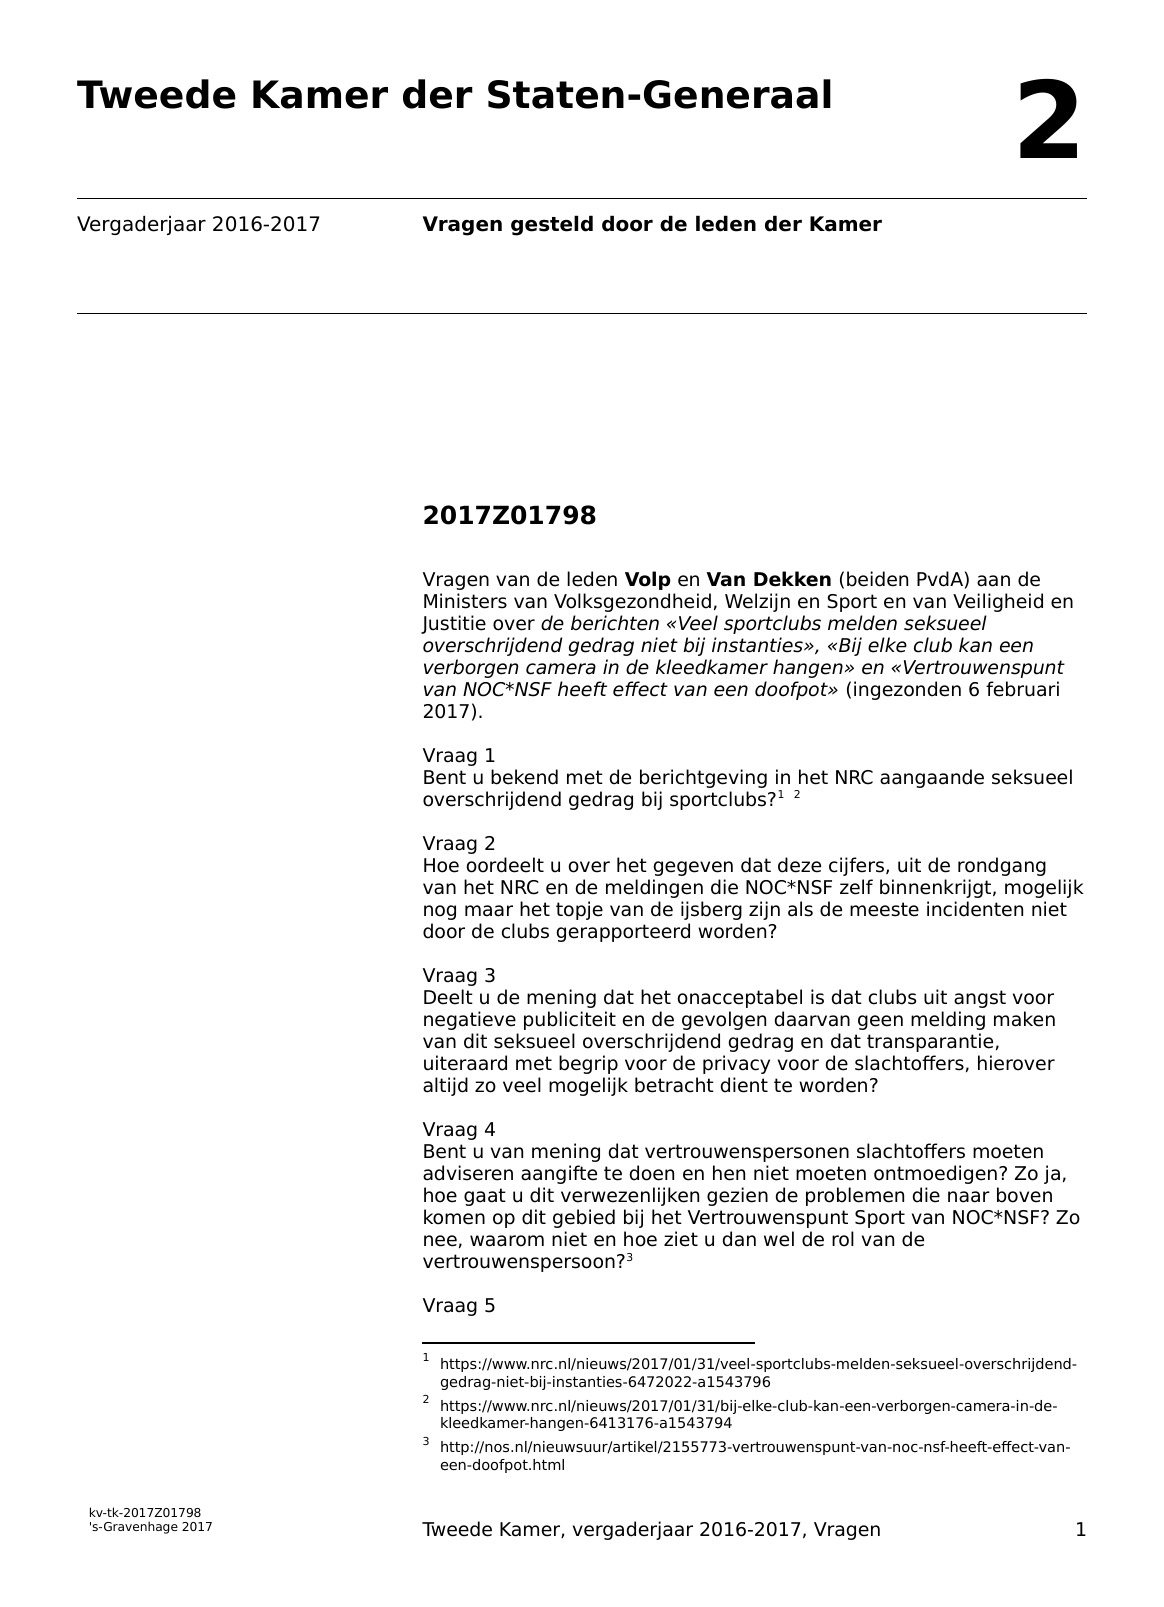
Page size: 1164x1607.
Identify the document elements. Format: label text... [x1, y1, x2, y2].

text Bent u van mening dat vertrouwenspersonen slachtoffers moeten adviseren aangifte te doen en hen niet moeten ontmoedigen? Zo ja, hoe gaat u dit verwezenlijken gezien de problemen die naar boven komen op dit gebied bij het Vertrouwenspunt Sport van NOC*NSF? Zo nee, waarom niet en hoe ziet u dan wel de rol van de vertrouwenspersoon? [422, 1141, 1087, 1273]
text http://nos.nl/nieuwsuur/artikel/2155773-vertrouwenspunt-van-noc-nsf-heeft-effect-van-een-doofpot.html [422, 1435, 1087, 1474]
text Vraag 1 [422, 745, 1087, 767]
text Bent u bekend met de berichtgeving in het NRC aangaande seksueel overschrijdend gedrag bij sportclubs? [422, 767, 1087, 811]
text https://www.nrc.nl/nieuws/2017/01/31/veel-sportclubs-melden-seksueel-overschrijdend-gedrag-niet-bij-instanties-6472022-a1543796 [422, 1352, 1087, 1391]
table_header 2 [886, 59, 1087, 198]
text 2017Z01798 [422, 501, 1087, 531]
text Deelt u de mening dat het onacceptabel is dat clubs uit angst voor negatieve publiciteit en de gevolgen daarvan geen melding maken van dit seksueel overschrijdend gedrag en dat transparantie, uiteraard met begrip voor de privacy voor de slachtoffers, hierover altijd zo veel mogelijk betracht dient te worden? [422, 987, 1087, 1097]
text Hoe oordeelt u over het gegeven dat deze cijfers, uit de rondgang van het NRC en de meldingen die NOC*NSF zelf binnenkrijgt, mogelijk nog maar het topje van de ijsberg zijn als de meeste incidenten niet door de clubs gerapporteerd worden? [422, 855, 1087, 943]
text Vraag 3 [422, 965, 1087, 987]
text 's-Gravenhage 2017 [88, 1520, 323, 1534]
text Vraag 4 [422, 1119, 1087, 1141]
text https://www.nrc.nl/nieuws/2017/01/31/bij-elke-club-kan-een-verborgen-camera-in-de-kleedkamer-hangen-6413176-a1543794 [422, 1393, 1087, 1432]
table_cell Vergaderjaar 2016-2017 [77, 199, 422, 313]
table_cell Vragen gesteld door de leden der Kamer [422, 199, 1087, 313]
text Vraag 2 [422, 833, 1087, 855]
text Vraag 5 [422, 1295, 1087, 1317]
text kv-tk-2017Z01798 [88, 1506, 323, 1520]
table_header Tweede Kamer der Staten-Generaal [77, 59, 886, 198]
text Vragen van de leden Volp en Van Dekken (beiden PvdA) aan de Ministers van Volksgezondheid, Welzijn en Sport en van Veiligheid en Justitie over de berichten «Veel sportclubs melden seksueel overschrijdend gedrag niet bij instanties», «Bij elke club kan een verborgen camera in de kleedkamer hangen» en «Vertrouwenspunt van NOC*NSF heeft effect van een doofpot» (ingezonden 6 februari 2017). [422, 569, 1087, 723]
